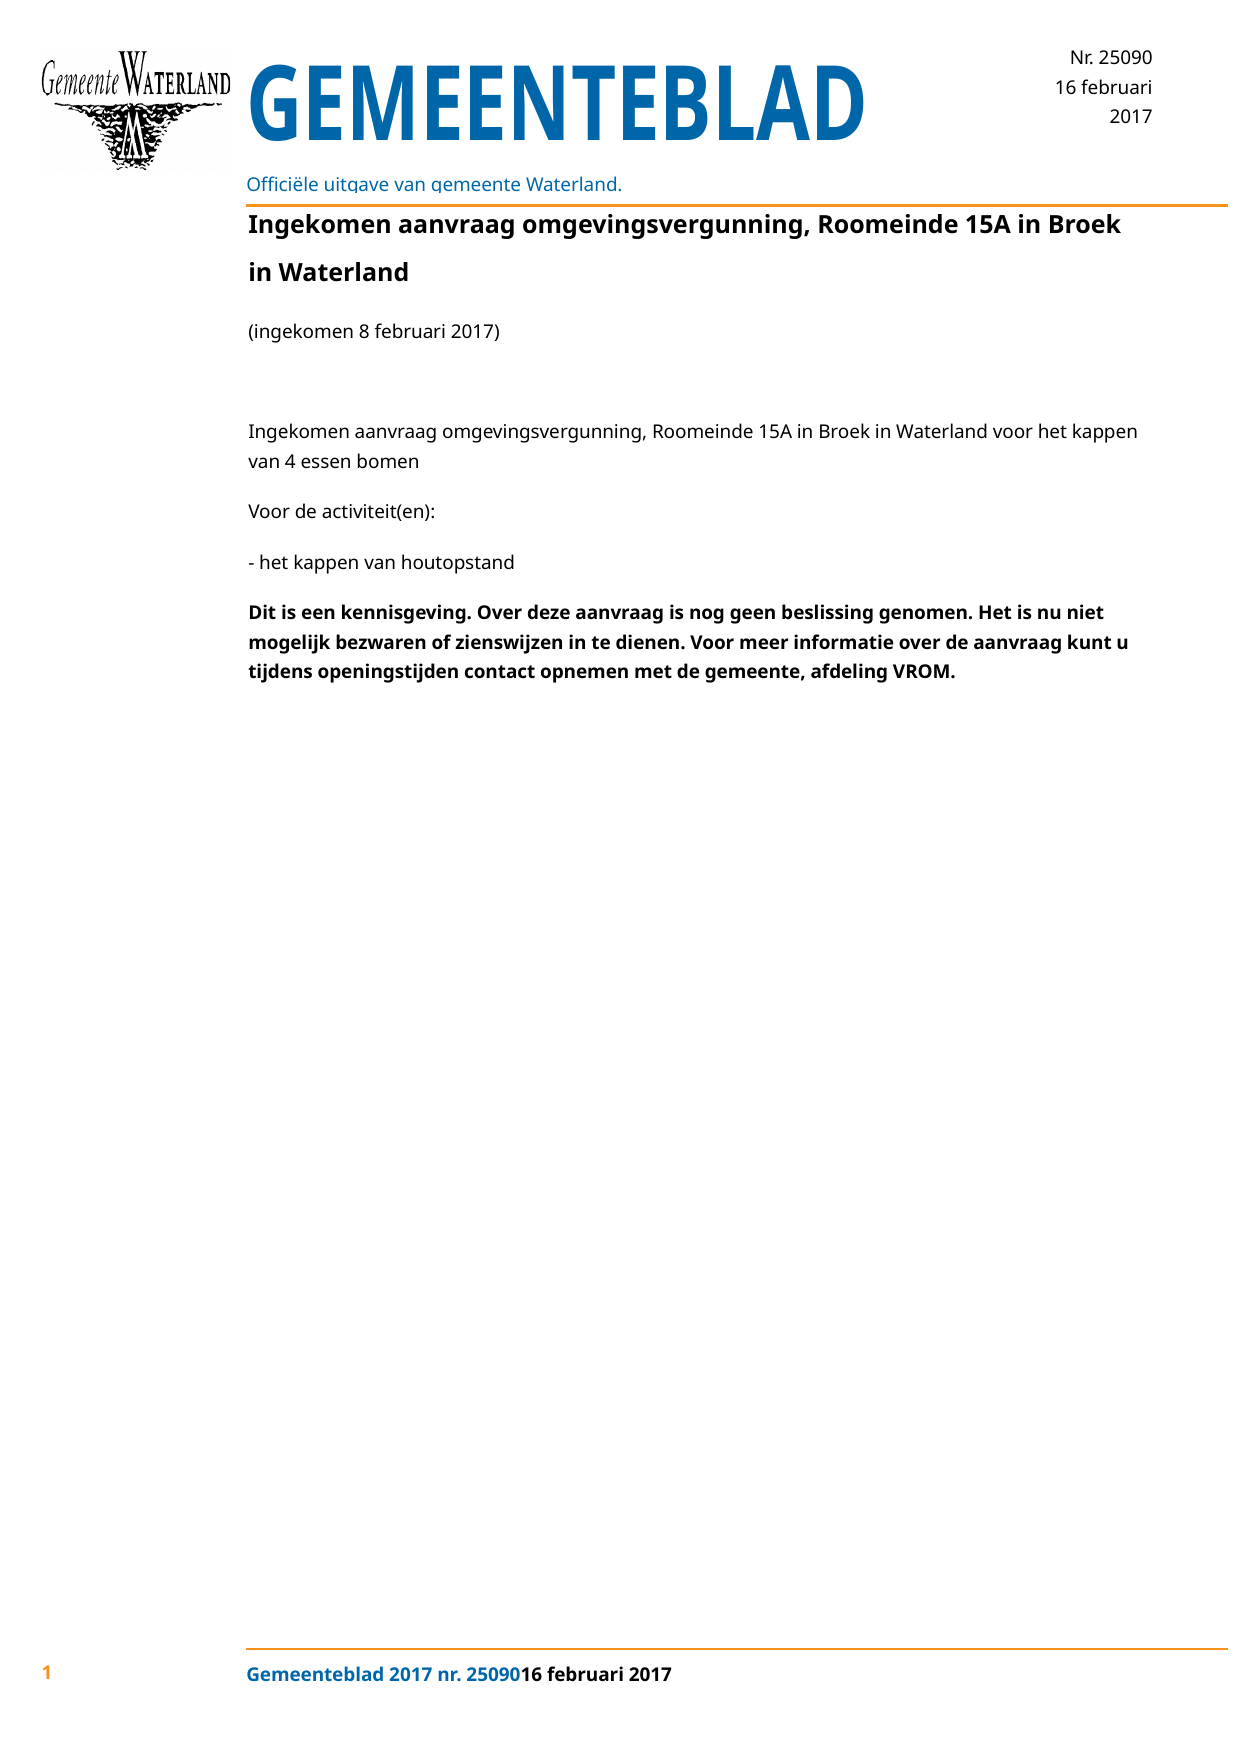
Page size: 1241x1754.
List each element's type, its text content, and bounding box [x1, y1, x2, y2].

text Ingekomen aanvraag omgevingsvergunning, Roomeinde 15A in Broek in Waterland voor het kappen van 4 essen bomen [248, 419, 1152, 474]
text Dit is een kennisgeving. Over deze aanvraag is nog geen beslissing genomen. Het is nu niet mogelijk bezwaren of zienswijzen in te dienen. Voor meer informatie over de aanvraag kunt u tijdens openingstijden contact opnemen met de gemeente, afdeling VROM. [248, 599, 1152, 684]
text Ingekomen aanvraag omgevingsvergunning, Roomeinde 15A in Broek in Waterland [248, 207, 1152, 288]
picture [41, 47, 231, 172]
text Voor de activiteit(en): [248, 499, 1152, 524]
text - het kappen van houtopstand [248, 549, 1152, 575]
text (ingekomen 8 februari 2017) [248, 318, 1152, 344]
